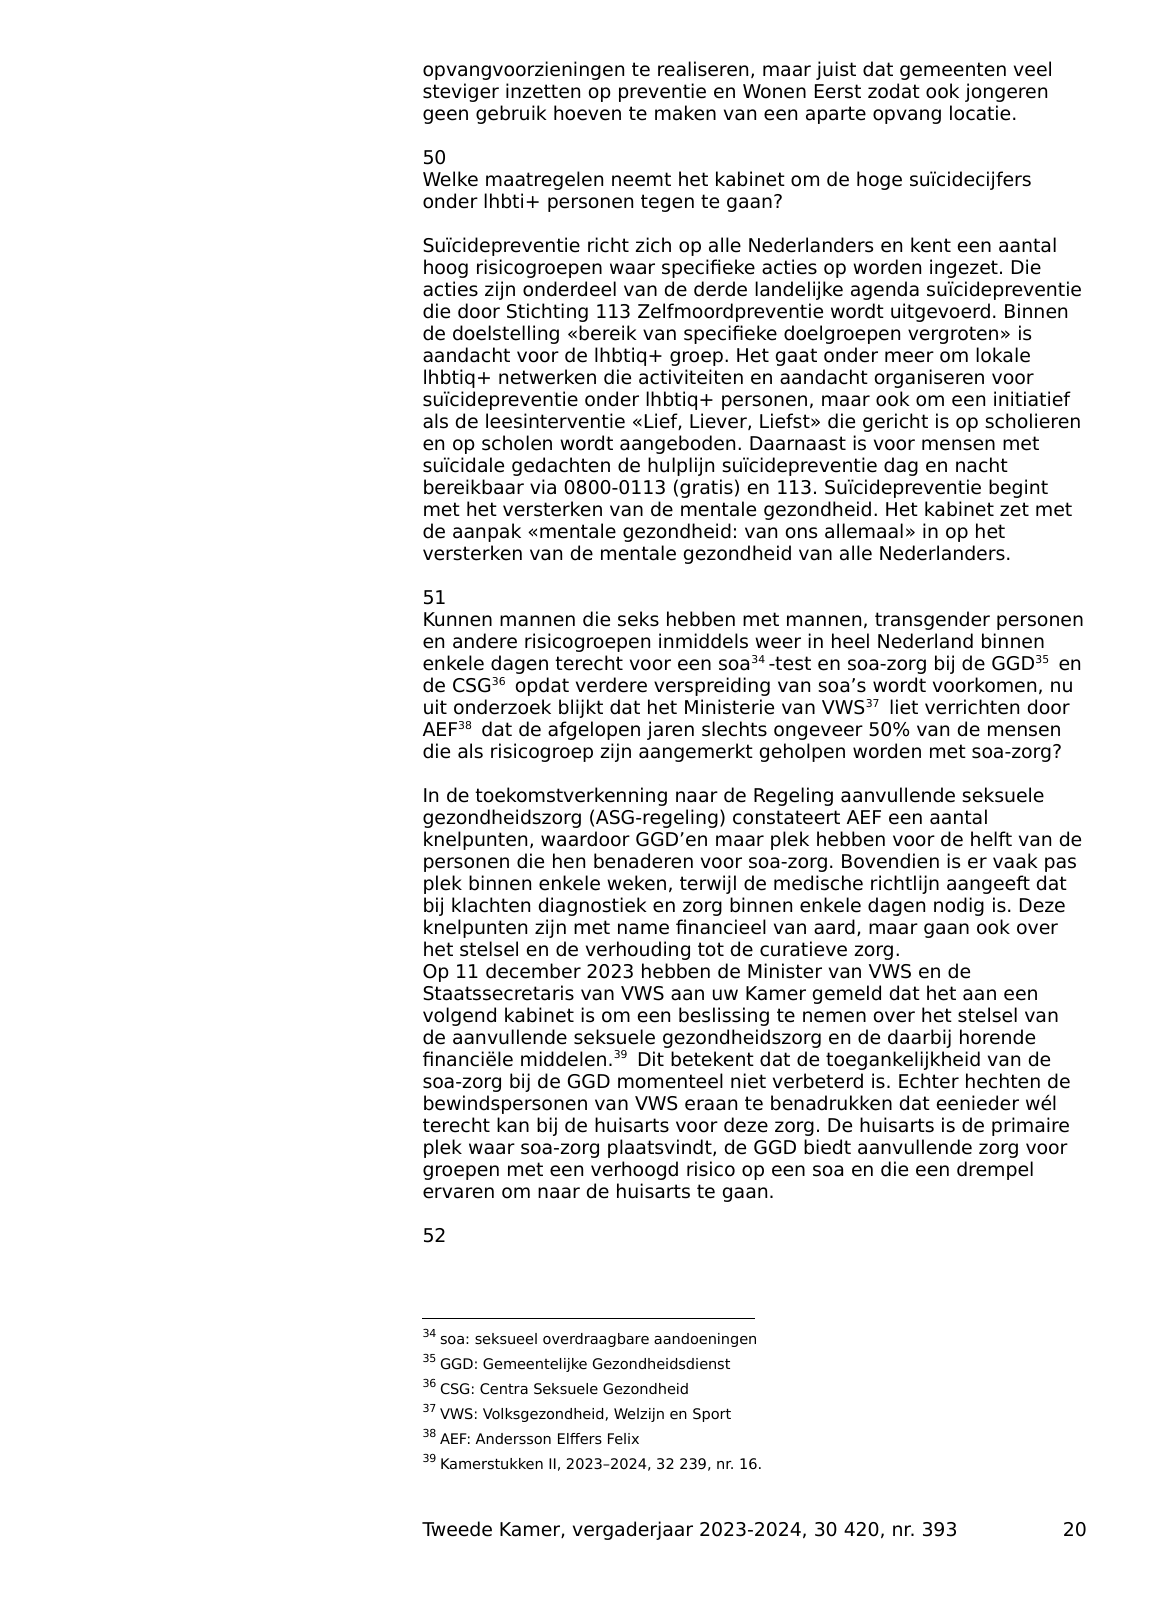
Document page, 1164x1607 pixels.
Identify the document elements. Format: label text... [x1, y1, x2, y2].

text Suïcidepreventie richt zich op alle Nederlanders en kent een aantal hoog risicogroepen waar specifieke acties op worden ingezet. Die acties zijn onderdeel van de derde landelijke agenda suïcidepreventie die door Stichting 113 Zelfmoordpreventie wordt uitgevoerd. Binnen de doelstelling «bereik van specifieke doelgroepen vergroten» is aandacht voor de lhbtiq+ groep. Het gaat onder meer om lokale lhbtiq+ netwerken die activiteiten en aandacht organiseren voor suïcidepreventie onder lhbtiq+ personen, maar ook om een initiatief als de leesinterventie «Lief, Liever, Liefst» die gericht is op scholieren en op scholen wordt aangeboden. Daarnaast is voor mensen met suïcidale gedachten de hulplijn suïcidepreventie dag en nacht bereikbaar via 0800-0113 (gratis) en 113. Suïcidepreventie begint met het versterken van de mentale gezondheid. Het kabinet zet met de aanpak «mentale gezondheid: van ons allemaal» in op het versterken van de mentale gezondheid van alle Nederlanders. [422, 235, 1087, 565]
text AEF: Andersson Elffers Felix [422, 1427, 1087, 1449]
text Kamerstukken II, 2023–2024, 32 239, nr. 16. [422, 1452, 1087, 1474]
text In de toekomstverkenning naar de Regeling aanvullende seksuele gezondheidszorg (ASG-regeling) constateert AEF een aantal knelpunten, waardoor GGD’en maar plek hebben voor de helft van de personen die hen benaderen voor soa-zorg. Bovendien is er vaak pas plek binnen enkele weken, terwijl de medische richtlijn aangeeft dat bij klachten diagnostiek en zorg binnen enkele dagen nodig is. Deze knelpunten zijn met name financieel van aard, maar gaan ook over het stelsel en de verhouding tot de curatieve zorg. [422, 785, 1087, 961]
text opvangvoorzieningen te realiseren, maar juist dat gemeenten veel steviger inzetten op preventie en Wonen Eerst zodat ook jongeren geen gebruik hoeven te maken van een aparte opvang locatie. [422, 59, 1087, 125]
text 52 [422, 1225, 1087, 1247]
text Kunnen mannen die seks hebben met mannen, transgender personen en andere risicogroepen inmiddels weer in heel Nederland binnen enkele dagen terecht voor een soa-test en soa-zorg bij de GGD en de CSG opdat verdere verspreiding van soa’s wordt voorkomen, nu uit onderzoek blijkt dat het Ministerie van VWS liet verrichten door AEF dat de afgelopen jaren slechts ongeveer 50% van de mensen die als risicogroep zijn aangemerkt geholpen worden met soa-zorg? [422, 609, 1087, 763]
text VWS: Volksgezondheid, Welzijn en Sport [422, 1402, 1087, 1424]
text 51 [422, 587, 1087, 609]
text CSG: Centra Seksuele Gezondheid [422, 1377, 1087, 1399]
text 50 [422, 147, 1087, 169]
text Op 11 december 2023 hebben de Minister van VWS en de Staatssecretaris van VWS aan uw Kamer gemeld dat het aan een volgend kabinet is om een beslissing te nemen over het stelsel van de aanvullende seksuele gezondheidszorg en de daarbij horende financiële middelen. Dit betekent dat de toegankelijkheid van de soa-zorg bij de GGD momenteel niet verbeterd is. Echter hechten de bewindspersonen van VWS eraan te benadrukken dat eenieder wél terecht kan bij de huisarts voor deze zorg. De huisarts is de primaire plek waar soa-zorg plaatsvindt, de GGD biedt aanvullende zorg voor groepen met een verhoogd risico op een soa en die een drempel ervaren om naar de huisarts te gaan. [422, 961, 1087, 1203]
text Welke maatregelen neemt het kabinet om de hoge suïcidecijfers onder lhbti+ personen tegen te gaan? [422, 169, 1087, 213]
text GGD: Gemeentelijke Gezondheidsdienst [422, 1352, 1087, 1374]
text soa: seksueel overdraagbare aandoeningen [422, 1327, 1087, 1349]
